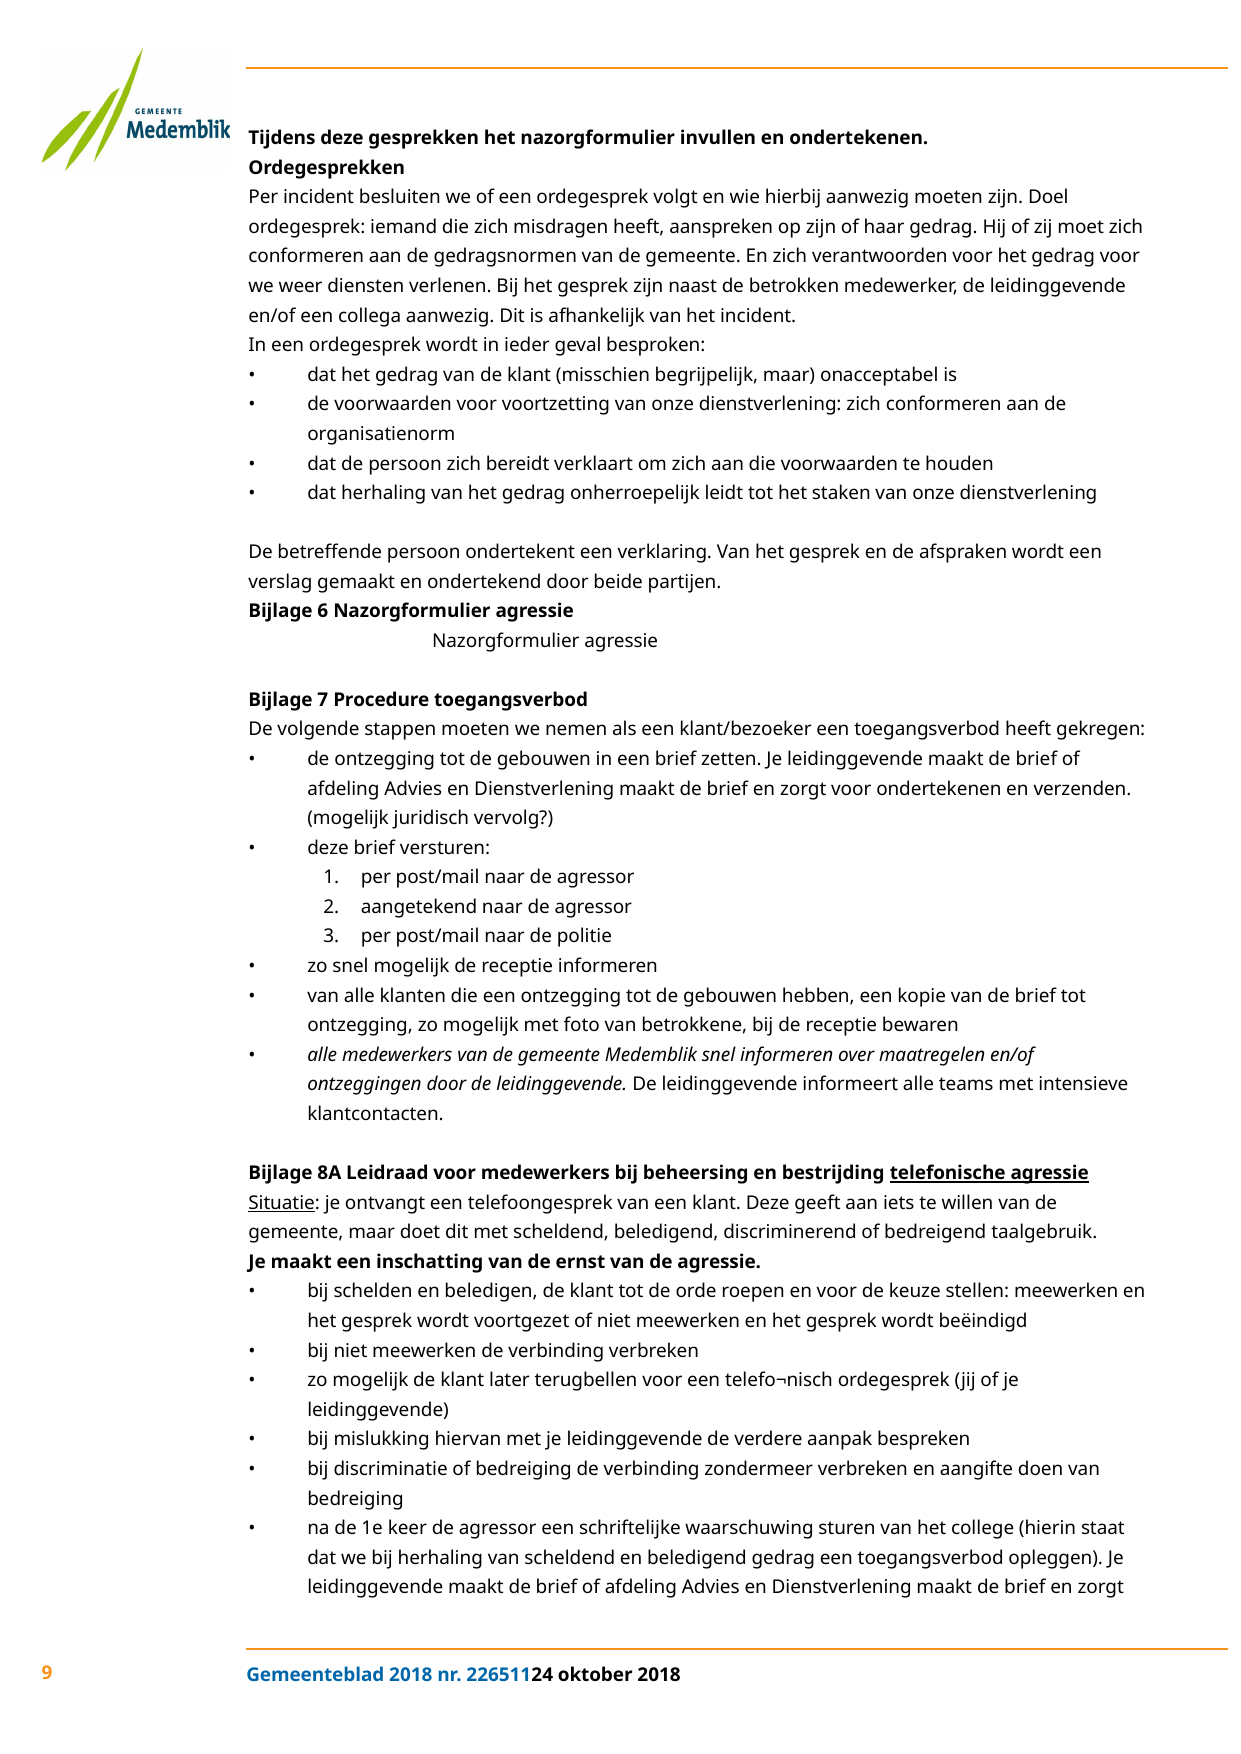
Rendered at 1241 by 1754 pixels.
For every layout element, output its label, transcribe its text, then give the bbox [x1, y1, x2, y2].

text Bijlage 7 Procedure toegangsverbod [248, 686, 1152, 712]
list zo snel mogelijk de receptie informeren [248, 952, 1152, 978]
list zo mogelijk de klant later terugbellen voor een telefo¬nisch ordegesprek (jij of je leidinggevende) [248, 1366, 1152, 1422]
text Tijdens deze gesprekken het nazorgformulier invullen en ondertekenen. [248, 124, 1152, 150]
text Bijlage 8A Leidraad voor medewerkers bij beheersing en bestrijding telefonische agressie [248, 1159, 1152, 1185]
list deze brief versturen: [248, 834, 1152, 859]
list de voorwaarden voor voortzetting van onze dienstverlening: zich conformeren aan de organisatienorm [248, 391, 1152, 446]
list bij schelden en beledigen, de klant tot de orde roepen en voor de keuze stellen: meewerken en het gesprek wordt voortgezet of niet meewerken en het gesprek wordt beëindigd [248, 1278, 1152, 1333]
text Situatie: je ontvangt een telefoongesprek van een klant. Deze geeft aan iets te willen van de gemeente, maar doet dit met scheldend, beledigend, discriminerend of bedreigend taalgebruik. [248, 1189, 1152, 1244]
list dat herhaling van het gedrag onherroepelijk leidt tot het staken van onze dienstverlening [248, 479, 1152, 505]
text De volgende stappen moeten we nemen als een klant/bezoeker een toegangsverbod heeft gekregen: [248, 716, 1152, 741]
list de ontzegging tot de gebouwen in een brief zetten. Je leidinggevende maakt de brief of afdeling Advies en Dienstverlening maakt de brief en zorgt voor ondertekenen en verzenden. (mogelijk juridisch vervolg?) [248, 745, 1152, 830]
list bij discriminatie of bedreiging de verbinding zondermeer verbreken en aangifte doen van bedreiging [248, 1455, 1152, 1510]
text In een ordegesprek wordt in ieder geval besproken: [248, 331, 1152, 357]
list alle medewerkers van de gemeente Medemblik snel informeren over maatregelen en/of ontzeggingen door de leidinggevende. De leidinggevende informeert alle teams met intensieve klantcontacten. [248, 1041, 1152, 1126]
list bij niet meewerken de verbinding verbreken [248, 1337, 1152, 1362]
text De betreffende persoon ondertekent een verklaring. Van het gesprek en de afspraken wordt een verslag gemaakt en ondertekend door beide partijen. [248, 538, 1152, 594]
table_header [248, 628, 432, 653]
list aangetekend naar de agressor [323, 893, 1152, 919]
list dat de persoon zich bereidt verklaart om zich aan die voorwaarden te houden [248, 450, 1152, 476]
list bij mislukking hiervan met je leidinggevende de verdere aanpak bespreken [248, 1426, 1152, 1451]
list na de 1e keer de agressor een schriftelijke waarschuwing sturen van het college (hierin staat dat we bij herhaling van scheldend en beledigend gedrag een toegangsverbod opleggen). Je leidinggevende maakt de brief of afdeling Advies en Dienstverlening maakt de brief en zorgt [248, 1514, 1152, 1599]
list per post/mail naar de politie [323, 923, 1152, 948]
list dat het gedrag van de klant (misschien begrijpelijk, maar) onacceptabel is [248, 361, 1152, 387]
table_header Nazorgformulier agressie [432, 628, 1152, 653]
picture [41, 47, 231, 172]
list van alle klanten die een ontzegging tot de gebouwen hebben, een kopie van de brief tot ontzegging, zo mogelijk met foto van betrokkene, bij de receptie bewaren [248, 982, 1152, 1037]
text Je maakt een inschatting van de ernst van de agressie. [248, 1248, 1152, 1274]
list per post/mail naar de agressor [323, 863, 1152, 889]
text Per incident besluiten we of een ordegesprek volgt en wie hierbij aanwezig moeten zijn. Doel ordegesprek: iemand die zich misdragen heeft, aanspreken op zijn of haar gedrag. Hij of zij moet zich conformeren aan de gedragsnormen van de gemeente. En zich verantwoorden voor het gedrag voor we weer diensten verlenen. Bij het gesprek zijn naast de betrokken medewerker, de leidinggevende en/of een collega aanwezig. Dit is afhankelijk van het incident. [248, 183, 1152, 328]
text Bijlage 6 Nazorgformulier agressie [248, 598, 1152, 623]
text Ordegesprekken [248, 154, 1152, 180]
